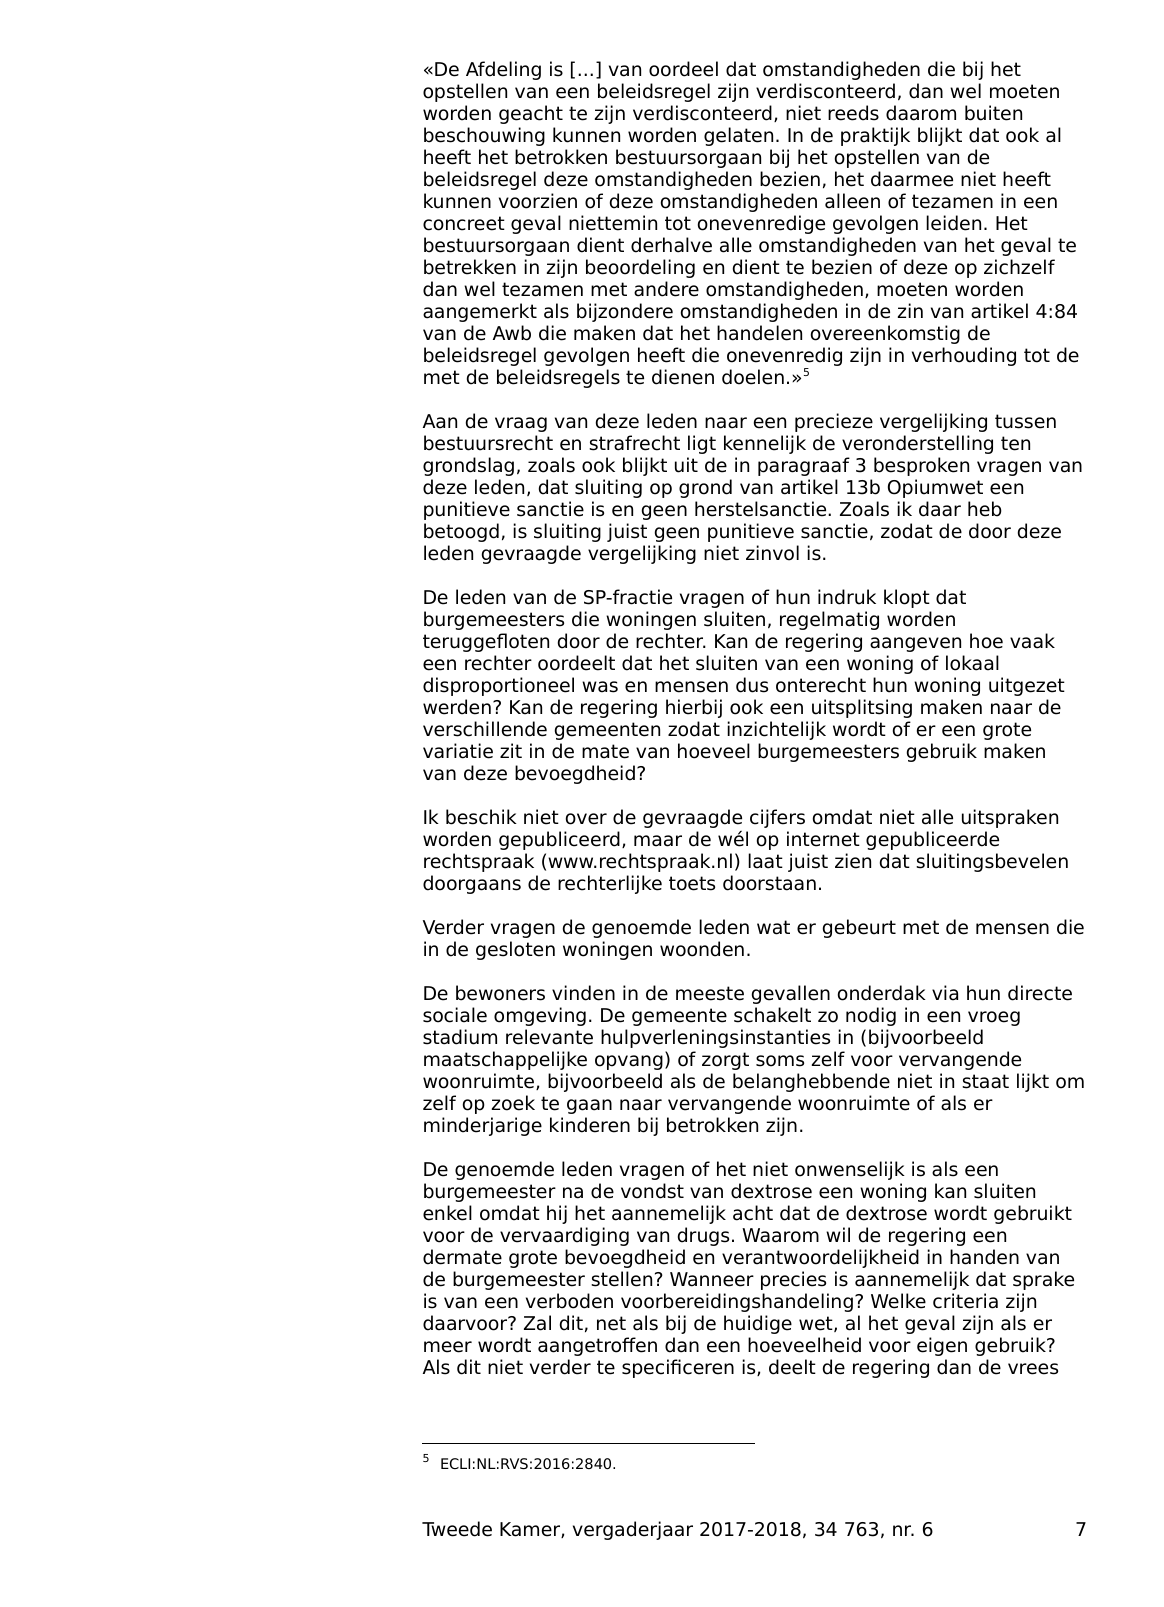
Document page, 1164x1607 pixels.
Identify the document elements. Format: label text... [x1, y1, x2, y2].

text Aan de vraag van deze leden naar een precieze vergelijking tussen bestuursrecht en strafrecht ligt kennelijk de veronderstelling ten grondslag, zoals ook blijkt uit de in paragraaf 3 besproken vragen van deze leden, dat sluiting op grond van artikel 13b Opiumwet een punitieve sanctie is en geen herstelsanctie. Zoals ik daar heb betoogd, is sluiting juist geen punitieve sanctie, zodat de door deze leden gevraagde vergelijking niet zinvol is. [422, 411, 1087, 565]
text Ik beschik niet over de gevraagde cijfers omdat niet alle uitspraken worden gepubliceerd, maar de wél op internet gepubliceerde rechtspraak (www.rechtspraak.nl) laat juist zien dat sluitingsbevelen doorgaans de rechterlijke toets doorstaan. [422, 807, 1087, 895]
text De leden van de SP-fractie vragen of hun indruk klopt dat burgemeesters die woningen sluiten, regelmatig worden teruggefloten door de rechter. Kan de regering aangeven hoe vaak een rechter oordeelt dat het sluiten van een woning of lokaal disproportioneel was en mensen dus onterecht hun woning uitgezet werden? Kan de regering hierbij ook een uitsplitsing maken naar de verschillende gemeenten zodat inzichtelijk wordt of er een grote variatie zit in de mate van hoeveel burgemeesters gebruik maken van deze bevoegdheid? [422, 587, 1087, 785]
text «De Afdeling is [...] van oordeel dat omstandigheden die bij het opstellen van een beleidsregel zijn verdisconteerd, dan wel moeten worden geacht te zijn verdisconteerd, niet reeds daarom buiten beschouwing kunnen worden gelaten. In de praktijk blijkt dat ook al heeft het betrokken bestuursorgaan bij het opstellen van de beleidsregel deze omstandigheden bezien, het daarmee niet heeft kunnen voorzien of deze omstandigheden alleen of tezamen in een concreet geval niettemin tot onevenredige gevolgen leiden. Het bestuursorgaan dient derhalve alle omstandigheden van het geval te betrekken in zijn beoordeling en dient te bezien of deze op zichzelf dan wel tezamen met andere omstandigheden, moeten worden aangemerkt als bijzondere omstandigheden in de zin van artikel 4:84 van de Awb die maken dat het handelen overeenkomstig de beleidsregel gevolgen heeft die onevenredig zijn in verhouding tot de met de beleidsregels te dienen doelen.» [422, 59, 1087, 389]
text De bewoners vinden in de meeste gevallen onderdak via hun directe sociale omgeving. De gemeente schakelt zo nodig in een vroeg stadium relevante hulpverleningsinstanties in (bijvoorbeeld maatschappelijke opvang) of zorgt soms zelf voor vervangende woonruimte, bijvoorbeeld als de belanghebbende niet in staat lijkt om zelf op zoek te gaan naar vervangende woonruimte of als er minderjarige kinderen bij betrokken zijn. [422, 983, 1087, 1137]
text Verder vragen de genoemde leden wat er gebeurt met de mensen die in de gesloten woningen woonden. [422, 917, 1087, 961]
text De genoemde leden vragen of het niet onwenselijk is als een burgemeester na de vondst van dextrose een woning kan sluiten enkel omdat hij het aannemelijk acht dat de dextrose wordt gebruikt voor de vervaardiging van drugs. Waarom wil de regering een dermate grote bevoegdheid en verantwoordelijkheid in handen van de burgemeester stellen? Wanneer precies is aannemelijk dat sprake is van een verboden voorbereidingshandeling? Welke criteria zijn daarvoor? Zal dit, net als bij de huidige wet, al het geval zijn als er meer wordt aangetroffen dan een hoeveelheid voor eigen gebruik? Als dit niet verder te specificeren is, deelt de regering dan de vrees [422, 1159, 1087, 1379]
text ECLI:NL:RVS:2016:2840. [422, 1452, 1087, 1474]
